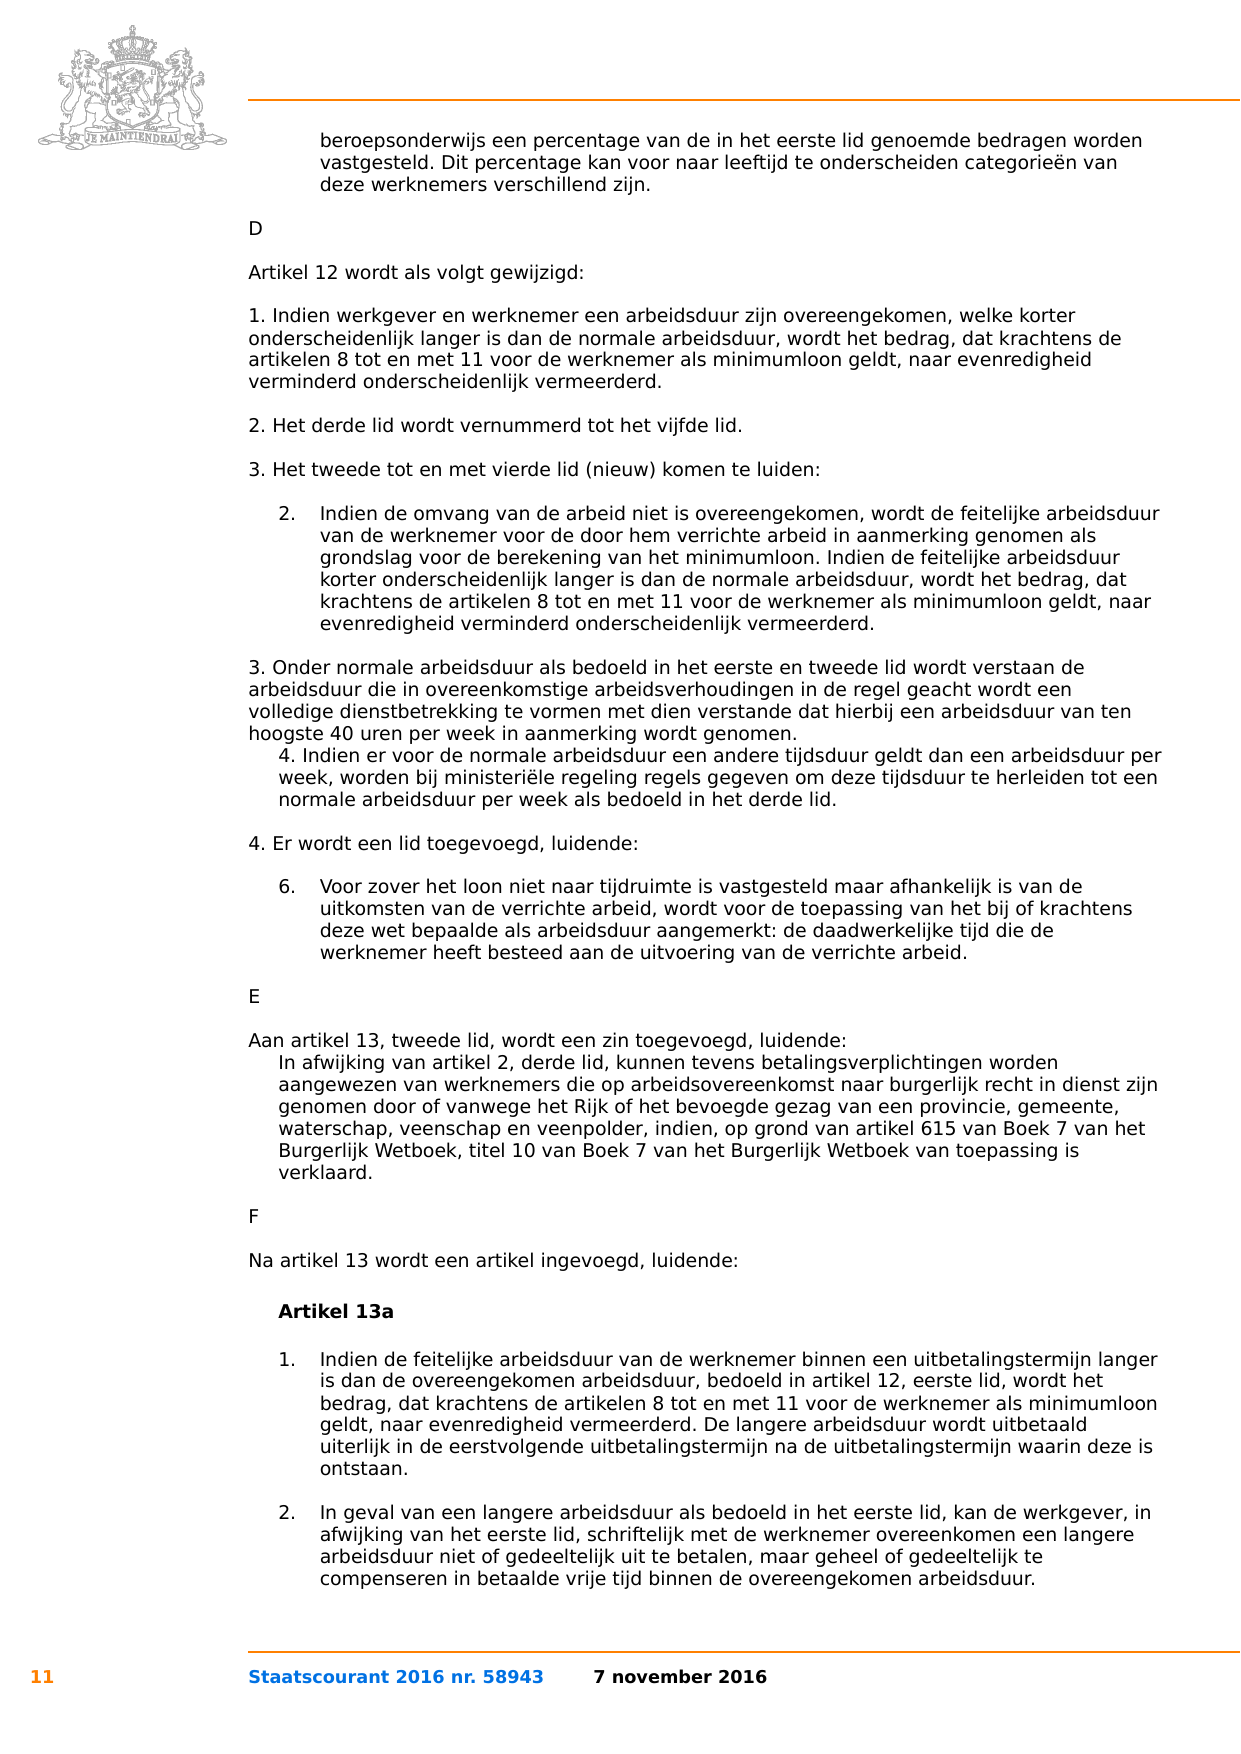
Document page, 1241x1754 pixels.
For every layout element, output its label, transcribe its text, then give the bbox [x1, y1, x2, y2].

text In afwijking van artikel 2, derde lid, kunnen tevens betalingsverplichtingen worden aangewezen van werknemers die op arbeidsovereenkomst naar burgerlijk recht in dienst zijn genomen door of vanwege het Rijk of het bevoegde gezag van een provincie, gemeente, waterschap, veenschap en veenpolder, indien, op grond van artikel 615 van Boek 7 van het Burgerlijk Wetboek, titel 10 van Boek 7 van het Burgerlijk Wetboek van toepassing is verklaard. [278, 1052, 1163, 1184]
text 2. Het derde lid wordt vernummerd tot het vijfde lid. [248, 415, 1163, 437]
text E [248, 986, 1163, 1008]
text 6. Voor zover het loon niet naar tijdruimte is vastgesteld maar afhankelijk is van de uitkomsten van de verrichte arbeid, wordt voor de toepassing van het bij of krachtens deze wet bepaalde als arbeidsduur aangemerkt: de daadwerkelijke tijd die de werknemer heeft besteed aan de uitvoering van de verrichte arbeid. [278, 876, 1163, 964]
text 4. Indien er voor de normale arbeidsduur een andere tijdsduur geldt dan een arbeidsduur per week, worden bij ministeriële regeling regels gegeven om deze tijdsduur te herleiden tot een normale arbeidsduur per week als bedoeld in het derde lid. [278, 744, 1163, 811]
text Artikel 12 wordt als volgt gewijzigd: [248, 262, 1163, 283]
text F [248, 1206, 1163, 1228]
text 2. Indien de omvang van de arbeid niet is overeengekomen, wordt de feitelijke arbeidsduur van de werknemer voor de door hem verrichte arbeid in aanmerking genomen als grondslag voor de berekening van het minimumloon. Indien de feitelijke arbeidsduur korter onderscheidenlijk langer is dan de normale arbeidsduur, wordt het bedrag, dat krachtens de artikelen 8 tot en met 11 voor de werknemer als minimumloon geldt, naar evenredigheid verminderd onderscheidenlijk vermeerderd. [278, 503, 1163, 635]
subtitle Artikel 13a [278, 1301, 1163, 1323]
text 1. Indien werkgever en werknemer een arbeidsduur zijn overeengekomen, welke korter onderscheidenlijk langer is dan de normale arbeidsduur, wordt het bedrag, dat krachtens de artikelen 8 tot en met 11 voor de werknemer als minimumloon geldt, naar evenredigheid verminderd onderscheidenlijk vermeerderd. [248, 305, 1163, 393]
text 4. Er wordt een lid toegevoegd, luidende: [248, 832, 1163, 854]
text 1. Indien de feitelijke arbeidsduur van de werknemer binnen een uitbetalingstermijn langer is dan de overeengekomen arbeidsduur, bedoeld in artikel 12, eerste lid, wordt het bedrag, dat krachtens de artikelen 8 tot en met 11 voor de werknemer als minimumloon geldt, naar evenredigheid vermeerderd. De langere arbeidsduur wordt uitbetaald uiterlijk in de eerstvolgende uitbetalingstermijn na de uitbetalingstermijn waarin deze is ontstaan. [278, 1348, 1163, 1480]
text Na artikel 13 wordt een artikel ingevoegd, luidende: [248, 1249, 1163, 1271]
text Aan artikel 13, tweede lid, wordt een zin toegevoegd, luidende: [248, 1030, 1163, 1052]
text beroepsonderwijs een percentage van de in het eerste lid genoemde bedragen worden vastgesteld. Dit percentage kan voor naar leeftijd te onderscheiden categorieën van deze werknemers verschillend zijn. [278, 130, 1163, 196]
text D [248, 218, 1163, 240]
text 3. Het tweede tot en met vierde lid (nieuw) komen te luiden: [248, 459, 1163, 481]
text 3. Onder normale arbeidsduur als bedoeld in het eerste en tweede lid wordt verstaan de arbeidsduur die in overeenkomstige arbeidsverhoudingen in de regel geacht wordt een volledige dienstbetrekking te vormen met dien verstande dat hierbij een arbeidsduur van ten hoogste 40 uren per week in aanmerking wordt genomen. [248, 657, 1163, 744]
picture [38, 25, 227, 150]
text 2. In geval van een langere arbeidsduur als bedoeld in het eerste lid, kan de werkgever, in afwijking van het eerste lid, schriftelijk met de werknemer overeenkomen een langere arbeidsduur niet of gedeeltelijk uit te betalen, maar geheel of gedeeltelijk te compenseren in betaalde vrije tijd binnen de overeengekomen arbeidsduur. [278, 1502, 1163, 1590]
